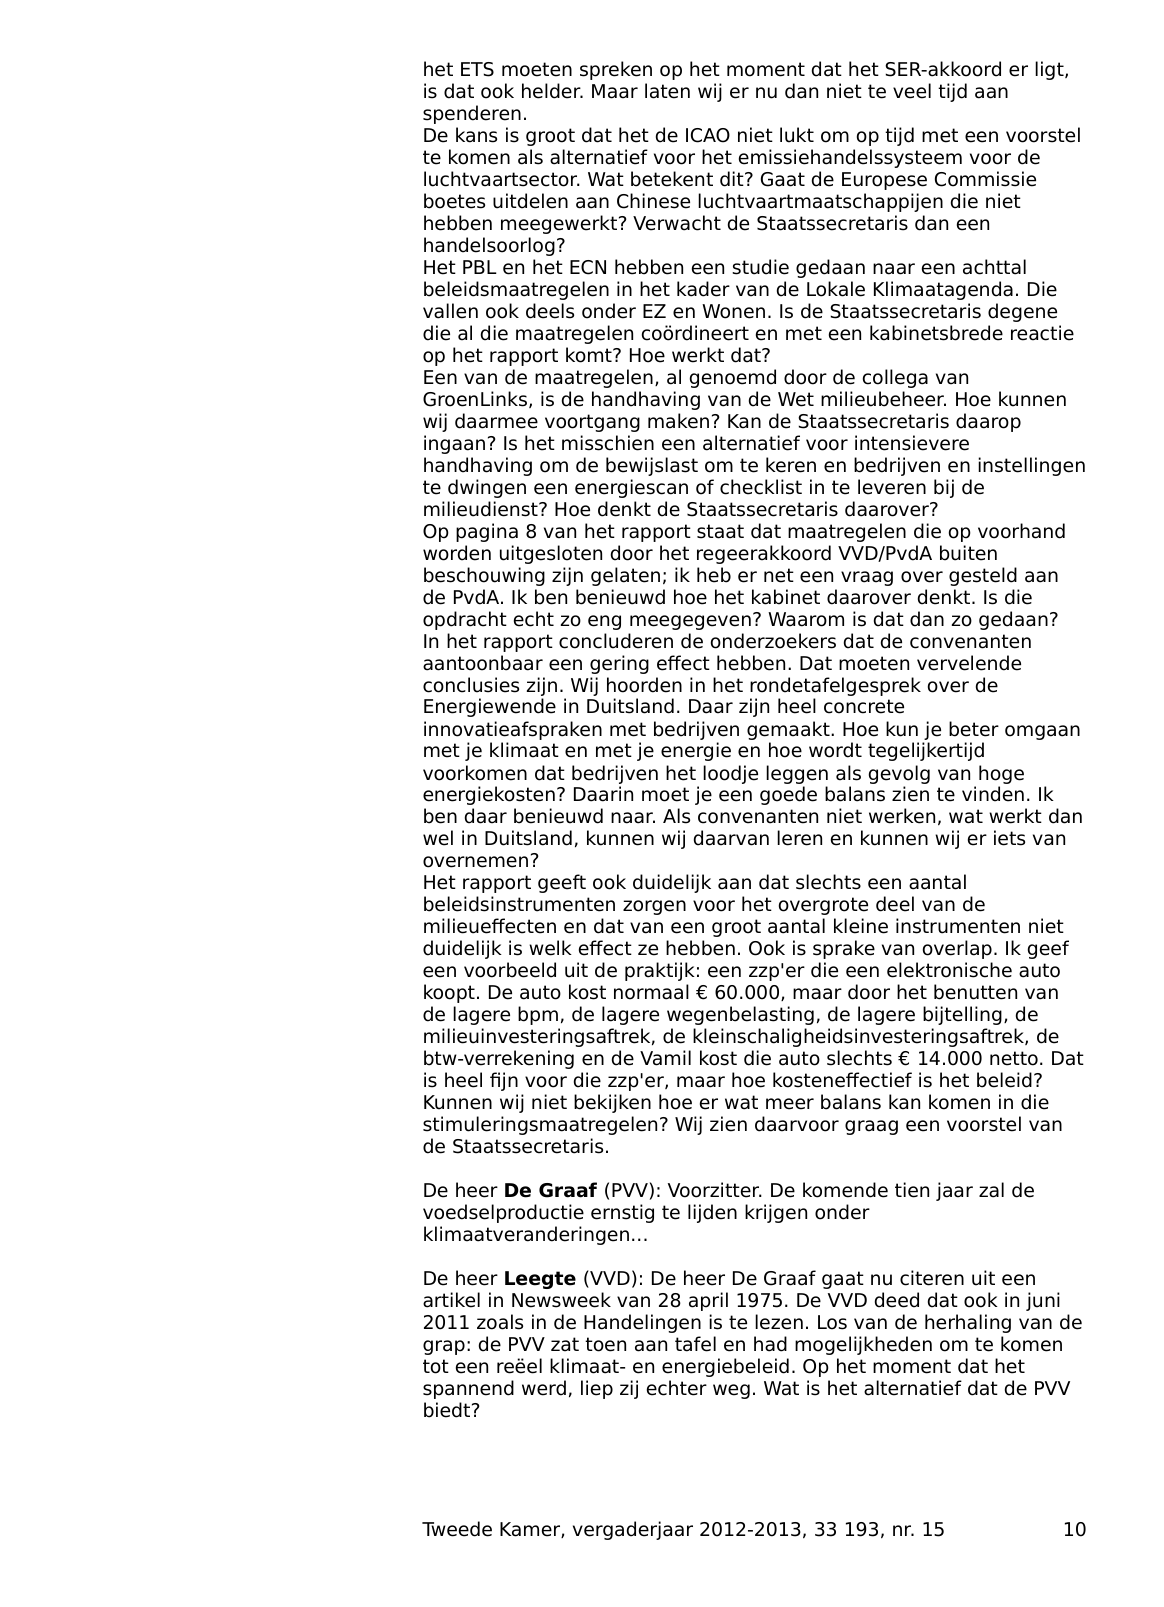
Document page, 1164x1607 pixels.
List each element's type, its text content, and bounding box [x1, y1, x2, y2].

text Op pagina 8 van het rapport staat dat maatregelen die op voorhand worden uitgesloten door het regeerakkoord VVD/PvdA buiten beschouwing zijn gelaten; ik heb er net een vraag over gesteld aan de PvdA. Ik ben benieuwd hoe het kabinet daarover denkt. Is die opdracht echt zo eng meegegeven? Waarom is dat dan zo gedaan? [422, 521, 1087, 631]
text Het PBL en het ECN hebben een studie gedaan naar een achttal beleidsmaatregelen in het kader van de Lokale Klimaatagenda. Die vallen ook deels onder EZ en Wonen. Is de Staatssecretaris degene die al die maatregelen coördineert en met een kabinetsbrede reactie op het rapport komt? Hoe werkt dat? [422, 257, 1087, 367]
text In het rapport concluderen de onderzoekers dat de convenanten aantoonbaar een gering effect hebben. Dat moeten vervelende conclusies zijn. Wij hoorden in het rondetafelgesprek over de Energiewende in Duitsland. Daar zijn heel concrete innovatieafspraken met bedrijven gemaakt. Hoe kun je beter omgaan met je klimaat en met je energie en hoe wordt tegelijkertijd voorkomen dat bedrijven het loodje leggen als gevolg van hoge energiekosten? Daarin moet je een goede balans zien te vinden. Ik ben daar benieuwd naar. Als convenanten niet werken, wat werkt dan wel in Duitsland, kunnen wij daarvan leren en kunnen wij er iets van overnemen? [422, 631, 1087, 872]
text Een van de maatregelen, al genoemd door de collega van GroenLinks, is de handhaving van de Wet milieubeheer. Hoe kunnen wij daarmee voortgang maken? Kan de Staatssecretaris daarop ingaan? Is het misschien een alternatief voor intensievere handhaving om de bewijslast om te keren en bedrijven en instellingen te dwingen een energiescan of checklist in te leveren bij de milieudienst? Hoe denkt de Staatssecretaris daarover? [422, 367, 1087, 521]
text De heer Leegte (VVD): De heer De Graaf gaat nu citeren uit een artikel in Newsweek van 28 april 1975. De VVD deed dat ook in juni 2011 zoals in de Handelingen is te lezen. Los van de herhaling van de grap: de PVV zat toen aan tafel en had mogelijkheden om te komen tot een reëel klimaat- en energiebeleid. Op het moment dat het spannend werd, liep zij echter weg. Wat is het alternatief dat de PVV biedt? [422, 1268, 1087, 1422]
text het ETS moeten spreken op het moment dat het SER-akkoord er ligt, is dat ook helder. Maar laten wij er nu dan niet te veel tijd aan spenderen. [422, 59, 1087, 125]
text De heer De Graaf (PVV): Voorzitter. De komende tien jaar zal de voedselproductie ernstig te lijden krijgen onder klimaatveranderingen... [422, 1180, 1087, 1246]
text Het rapport geeft ook duidelijk aan dat slechts een aantal beleidsinstrumenten zorgen voor het overgrote deel van de milieueffecten en dat van een groot aantal kleine instrumenten niet duidelijk is welk effect ze hebben. Ook is sprake van overlap. Ik geef een voorbeeld uit de praktijk: een zzp'er die een elektronische auto koopt. De auto kost normaal € 60.000, maar door het benutten van de lagere bpm, de lagere wegenbelasting, de lagere bijtelling, de milieuinvesteringsaftrek, de kleinschaligheidsinvesteringsaftrek, de btw-verrekening en de Vamil kost die auto slechts € 14.000 netto. Dat is heel fijn voor die zzp'er, maar hoe kosteneffectief is het beleid? Kunnen wij niet bekijken hoe er wat meer balans kan komen in die stimuleringsmaatregelen? Wij zien daarvoor graag een voorstel van de Staatssecretaris. [422, 872, 1087, 1158]
text De kans is groot dat het de ICAO niet lukt om op tijd met een voorstel te komen als alternatief voor het emissiehandelssysteem voor de luchtvaartsector. Wat betekent dit? Gaat de Europese Commissie boetes uitdelen aan Chinese luchtvaartmaatschappijen die niet hebben meegewerkt? Verwacht de Staatssecretaris dan een handelsoorlog? [422, 125, 1087, 257]
